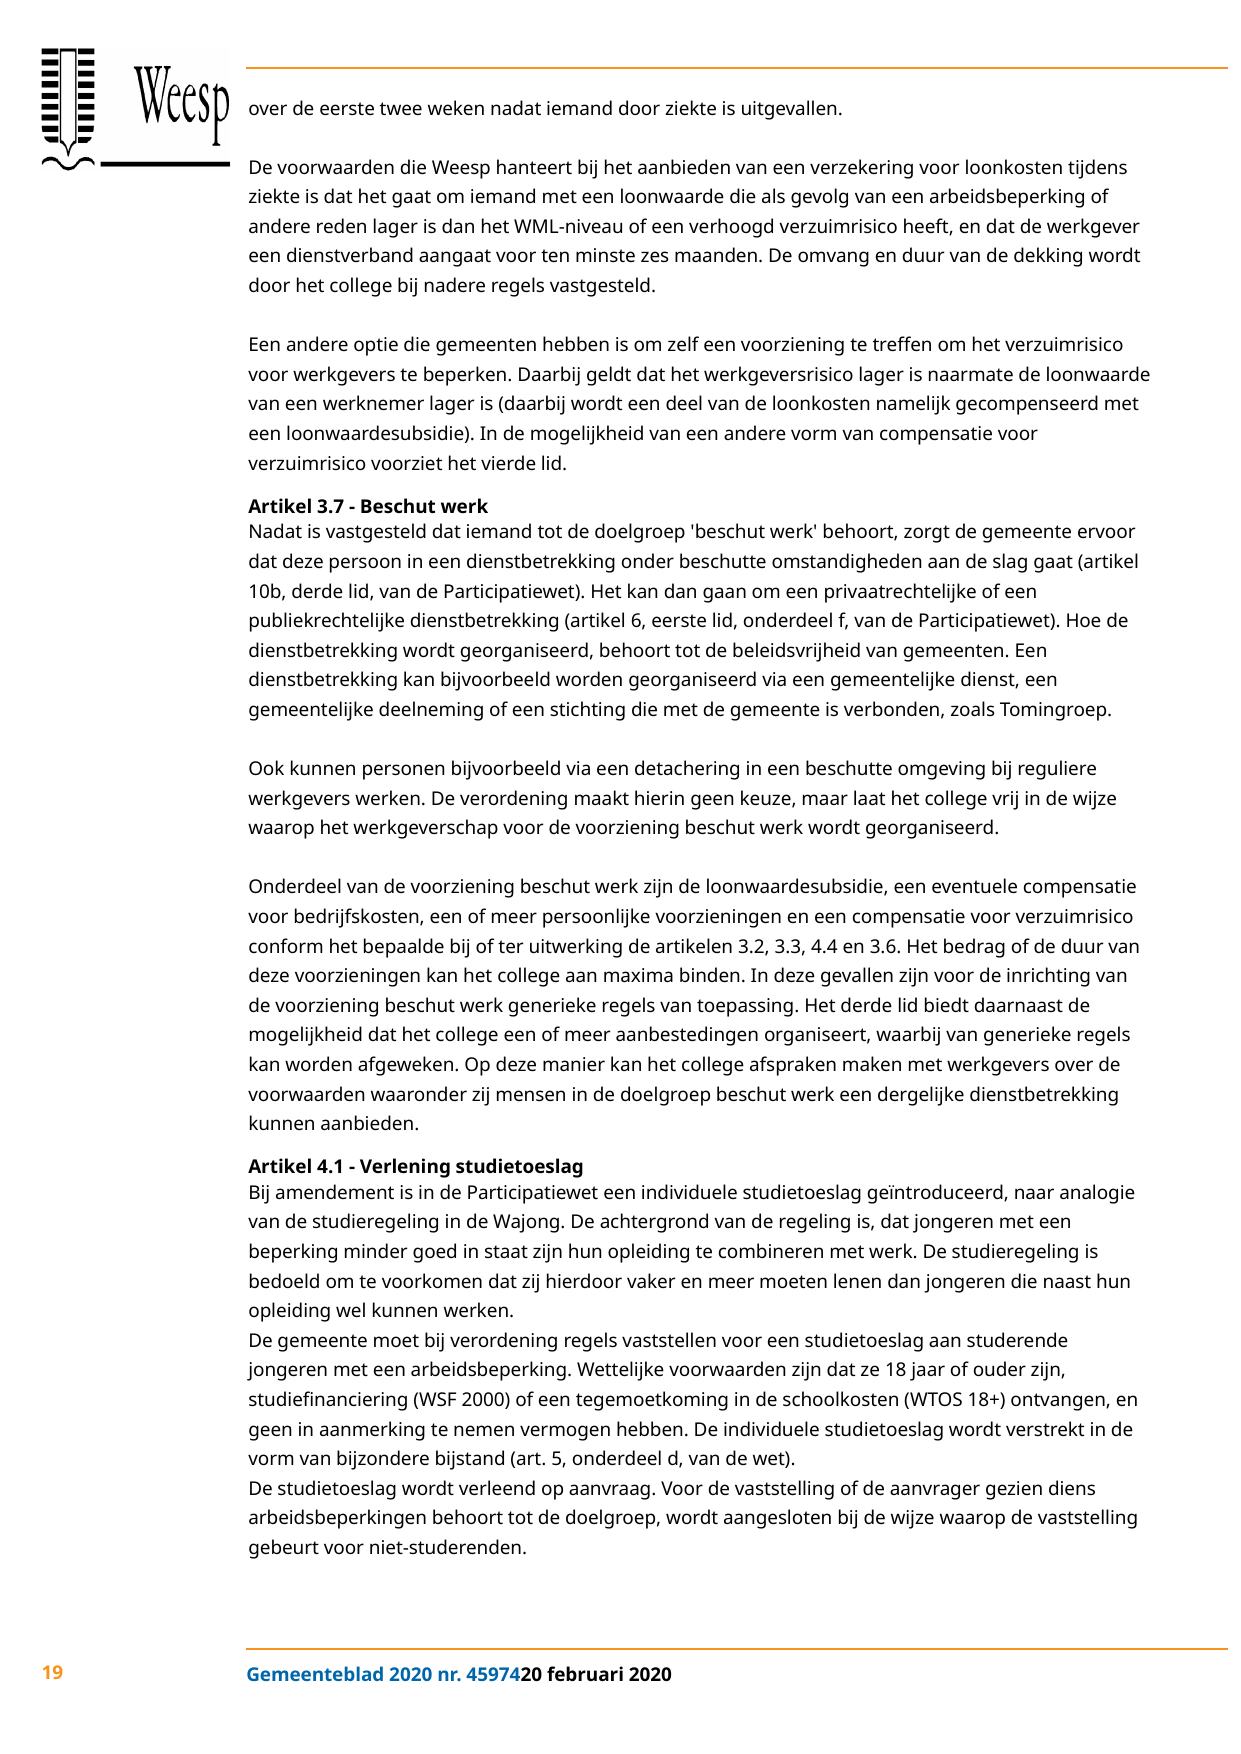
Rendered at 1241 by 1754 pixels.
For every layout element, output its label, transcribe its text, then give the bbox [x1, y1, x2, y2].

text Nadat is vastgesteld dat iemand tot de doelgroep 'beschut werk' behoort, zorgt de gemeente ervoor dat deze persoon in een dienstbetrekking onder beschutte omstandigheden aan de slag gaat (artikel 10b, derde lid, van de Participatiewet). Het kan dan gaan om een privaatrechtelijke of een publiekrechtelijke dienstbetrekking (artikel 6, eerste lid, onderdeel f, van de Participatiewet). Hoe de dienstbetrekking wordt georganiseerd, behoort tot de beleidsvrijheid van gemeenten. Een dienstbetrekking kan bijvoorbeeld worden georganiseerd via een gemeentelijke dienst, een gemeentelijke deelneming of een stichting die met de gemeente is verbonden, zoals Tomingroep. [248, 519, 1152, 722]
text Een andere optie die gemeenten hebben is om zelf een voorziening te treffen om het verzuimrisico voor werkgevers te beperken. Daarbij geldt dat het werkgeversrisico lager is naarmate de loonwaarde van een werknemer lager is (daarbij wordt een deel van de loonkosten namelijk gecompenseerd met een loonwaardesubsidie). In de mogelijkheid van een andere vorm van compensatie voor verzuimrisico voorziet het vierde lid. [248, 331, 1152, 476]
text De gemeente moet bij verordening regels vaststellen voor een studietoeslag aan studerende jongeren met een arbeidsbeperking. Wettelijke voorwaarden zijn dat ze 18 jaar of ouder zijn, studiefinanciering (WSF 2000) of een tegemoetkoming in de schoolkosten (WTOS 18+) ontvangen, en geen in aanmerking te nemen vermogen hebben. De individuele studietoeslag wordt verstrekt in de vorm van bijzondere bijstand (art. 5, onderdeel d, van de wet). [248, 1327, 1152, 1471]
text De studietoeslag wordt verleend op aanvraag. Voor de vaststelling of de aanvrager gezien diens arbeidsbeperkingen behoort tot de doelgroep, wordt aangesloten bij de wijze waarop de vaststelling gebeurt voor niet-studerenden. [248, 1475, 1152, 1560]
text Onderdeel van de voorziening beschut werk zijn de loonwaardesubsidie, een eventuele compensatie voor bedrijfskosten, een of meer persoonlijke voorzieningen en een compensatie voor verzuimrisico conform het bepaalde bij of ter uitwerking de artikelen 3.2, 3.3, 4.4 en 3.6. Het bedrag of de duur van deze voorzieningen kan het college aan maxima binden. In deze gevallen zijn voor de inrichting van de voorziening beschut werk generieke regels van toepassing. Het derde lid biedt daarnaast de mogelijkheid dat het college een of meer aanbestedingen organiseert, waarbij van generieke regels kan worden afgeweken. Op deze manier kan het college afspraken maken met werkgevers over de voorwaarden waaronder zij mensen in de doelgroep beschut werk een dergelijke dienstbetrekking kunnen aanbieden. [248, 874, 1152, 1136]
text Artikel 4.1 - Verlening studietoeslag [248, 1153, 1152, 1179]
text Bij amendement is in de Participatiewet een individuele studietoeslag geïntroduceerd, naar analogie van de studieregeling in de Wajong. De achtergrond van de regeling is, dat jongeren met een beperking minder goed in staat zijn hun opleiding te combineren met werk. De studieregeling is bedoeld om te voorkomen dat zij hierdoor vaker en meer moeten lenen dan jongeren die naast hun opleiding wel kunnen werken. [248, 1179, 1152, 1323]
text De voorwaarden die Weesp hanteert bij het aanbieden van een verzekering voor loonkosten tijdens ziekte is dat het gaat om iemand met een loonwaarde die als gevolg van een arbeidsbeperking of andere reden lager is dan het WML-niveau of een verhoogd verzuimrisico heeft, en dat de werkgever een dienstverband aangaat voor ten minste zes maanden. De omvang en duur van de dekking wordt door het college bij nadere regels vastgesteld. [248, 154, 1152, 298]
text over de eerste twee weken nadat iemand door ziekte is uitgevallen. [248, 95, 1152, 121]
text Ook kunnen personen bijvoorbeeld via een detachering in een beschutte omgeving bij reguliere werkgevers werken. De verordening maakt hierin geen keuze, maar laat het college vrij in de wijze waarop het werkgeverschap voor de voorziening beschut werk wordt georganiseerd. [248, 755, 1152, 840]
text Artikel 3.7 - Beschut werk [248, 493, 1152, 519]
picture [41, 47, 231, 172]
